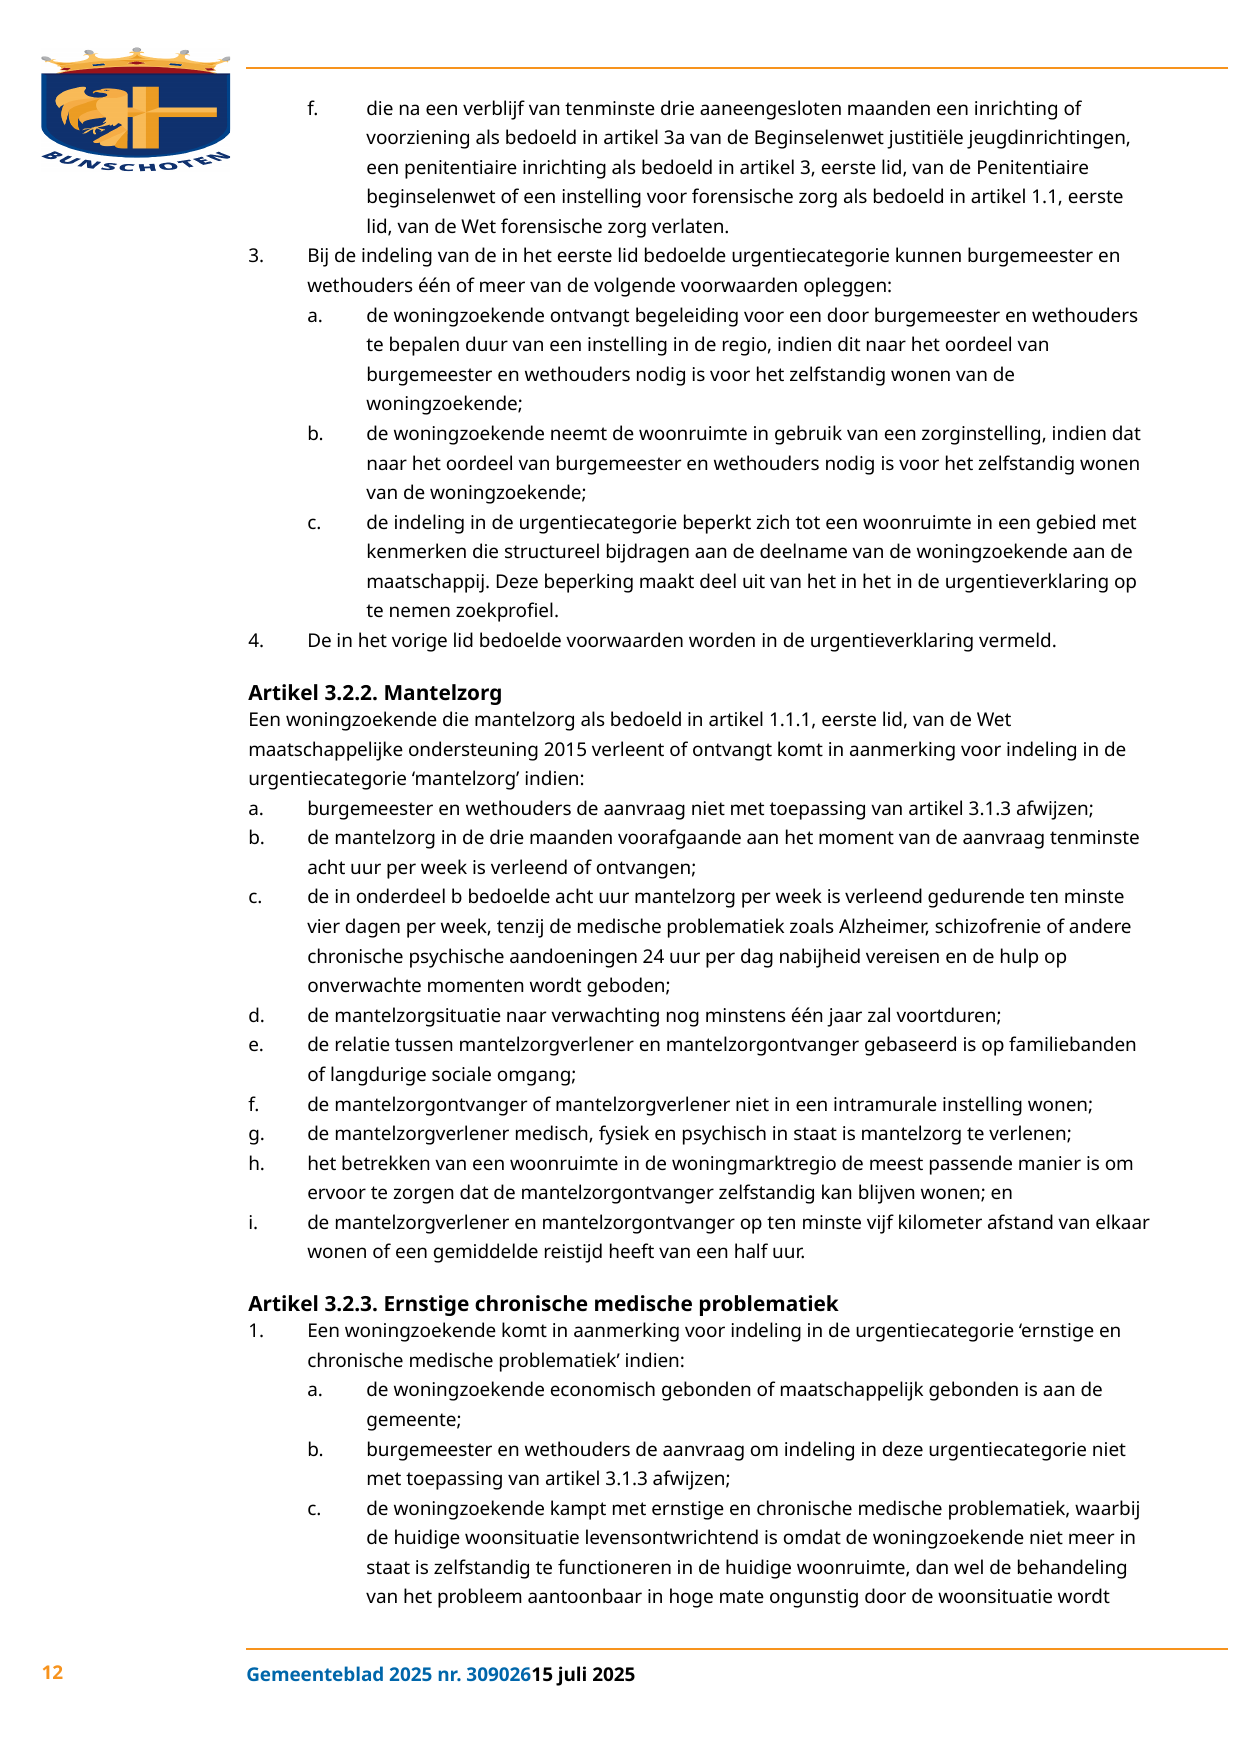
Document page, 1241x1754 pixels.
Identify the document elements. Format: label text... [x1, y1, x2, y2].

list de woningzoekende kampt met ernstige en chronische medische problematiek, waarbij de huidige woonsituatie levensontwrichtend is omdat de woningzoekende niet meer in staat is zelfstandig te functioneren in de huidige woonruimte, dan wel de behandeling van het probleem aantoonbaar in hoge mate ongunstig door de woonsituatie wordt [307, 1495, 1152, 1609]
list de mantelzorg in de drie maanden voorafgaande aan het moment van de aanvraag tenminste acht uur per week is verleend of ontvangen; [248, 824, 1152, 880]
list de mantelzorgverlener medisch, fysiek en psychisch in staat is mantelzorg te verlenen; [248, 1120, 1152, 1146]
text Een woningzoekende die mantelzorg als bedoeld in artikel 1.1.1, eerste lid, van de Wet maatschappelijke ondersteuning 2015 verleent of ontvangt komt in aanmerking voor indeling in de urgentiecategorie ‘mantelzorg’ indien: [248, 706, 1152, 791]
list de relatie tussen mantelzorgverlener en mantelzorgontvanger gebaseerd is op familiebanden of langdurige sociale omgang; [248, 1032, 1152, 1087]
picture [41, 47, 231, 172]
list de woningzoekende economisch gebonden of maatschappelijk gebonden is aan de gemeente; [307, 1377, 1152, 1432]
list Bij de indeling van de in het eerste lid bedoelde urgentiecategorie kunnen burgemeester en wethouders één of meer van de volgende voorwaarden opleggen: [248, 243, 1152, 298]
list die na een verblijf van tenminste drie aaneengesloten maanden een inrichting of voorziening als bedoeld in artikel 3a van de Beginselenwet justitiële jeugdinrichtingen, een penitentiaire inrichting als bedoeld in artikel 3, eerste lid, van de Penitentiaire beginselenwet of een instelling voor forensische zorg als bedoeld in artikel 1.1, eerste lid, van de Wet forensische zorg verlaten. [307, 95, 1152, 239]
list de woningzoekende neemt de woonruimte in gebruik van een zorginstelling, indien dat naar het oordeel van burgemeester en wethouders nodig is voor het zelfstandig wonen van de woningzoekende; [307, 420, 1152, 505]
text Artikel 3.2.2. Mantelzorg [248, 678, 1152, 706]
list de woningzoekende ontvangt begeleiding voor een door burgemeester en wethouders te bepalen duur van een instelling in de regio, indien dit naar het oordeel van burgemeester en wethouders nodig is voor het zelfstandig wonen van de woningzoekende; [307, 302, 1152, 416]
list burgemeester en wethouders de aanvraag om indeling in deze urgentiecategorie niet met toepassing van artikel 3.1.3 afwijzen; [307, 1436, 1152, 1491]
list burgemeester en wethouders de aanvraag niet met toepassing van artikel 3.1.3 afwijzen; [248, 795, 1152, 821]
list de mantelzorgverlener en mantelzorgontvanger op ten minste vijf kilometer afstand van elkaar wonen of een gemiddelde reistijd heeft van een half uur. [248, 1209, 1152, 1264]
list het betrekken van een woonruimte in de woningmarktregio de meest passende manier is om ervoor te zorgen dat de mantelzorgontvanger zelfstandig kan blijven wonen; en [248, 1150, 1152, 1205]
list de indeling in de urgentiecategorie beperkt zich tot een woonruimte in een gebied met kenmerken die structureel bijdragen aan de deelname van de woningzoekende aan de maatschappij. Deze beperking maakt deel uit van het in het in de urgentieverklaring op te nemen zoekprofiel. [307, 509, 1152, 623]
list de in onderdeel b bedoelde acht uur mantelzorg per week is verleend gedurende ten minste vier dagen per week, tenzij de medische problematiek zoals Alzheimer, schizofrenie of andere chronische psychische aandoeningen 24 uur per dag nabijheid vereisen en de hulp op onverwachte momenten wordt geboden; [248, 884, 1152, 998]
text Artikel 3.2.3. Ernstige chronische medische problematiek [248, 1289, 1152, 1317]
list de mantelzorgontvanger of mantelzorgverlener niet in een intramurale instelling wonen; [248, 1091, 1152, 1116]
list de mantelzorgsituatie naar verwachting nog minstens één jaar zal voortduren; [248, 1002, 1152, 1028]
list De in het vorige lid bedoelde voorwaarden worden in de urgentieverklaring vermeld. [248, 627, 1152, 653]
list Een woningzoekende komt in aanmerking voor indeling in de urgentiecategorie ‘ernstige en chronische medische problematiek’ indien: [248, 1317, 1152, 1373]
